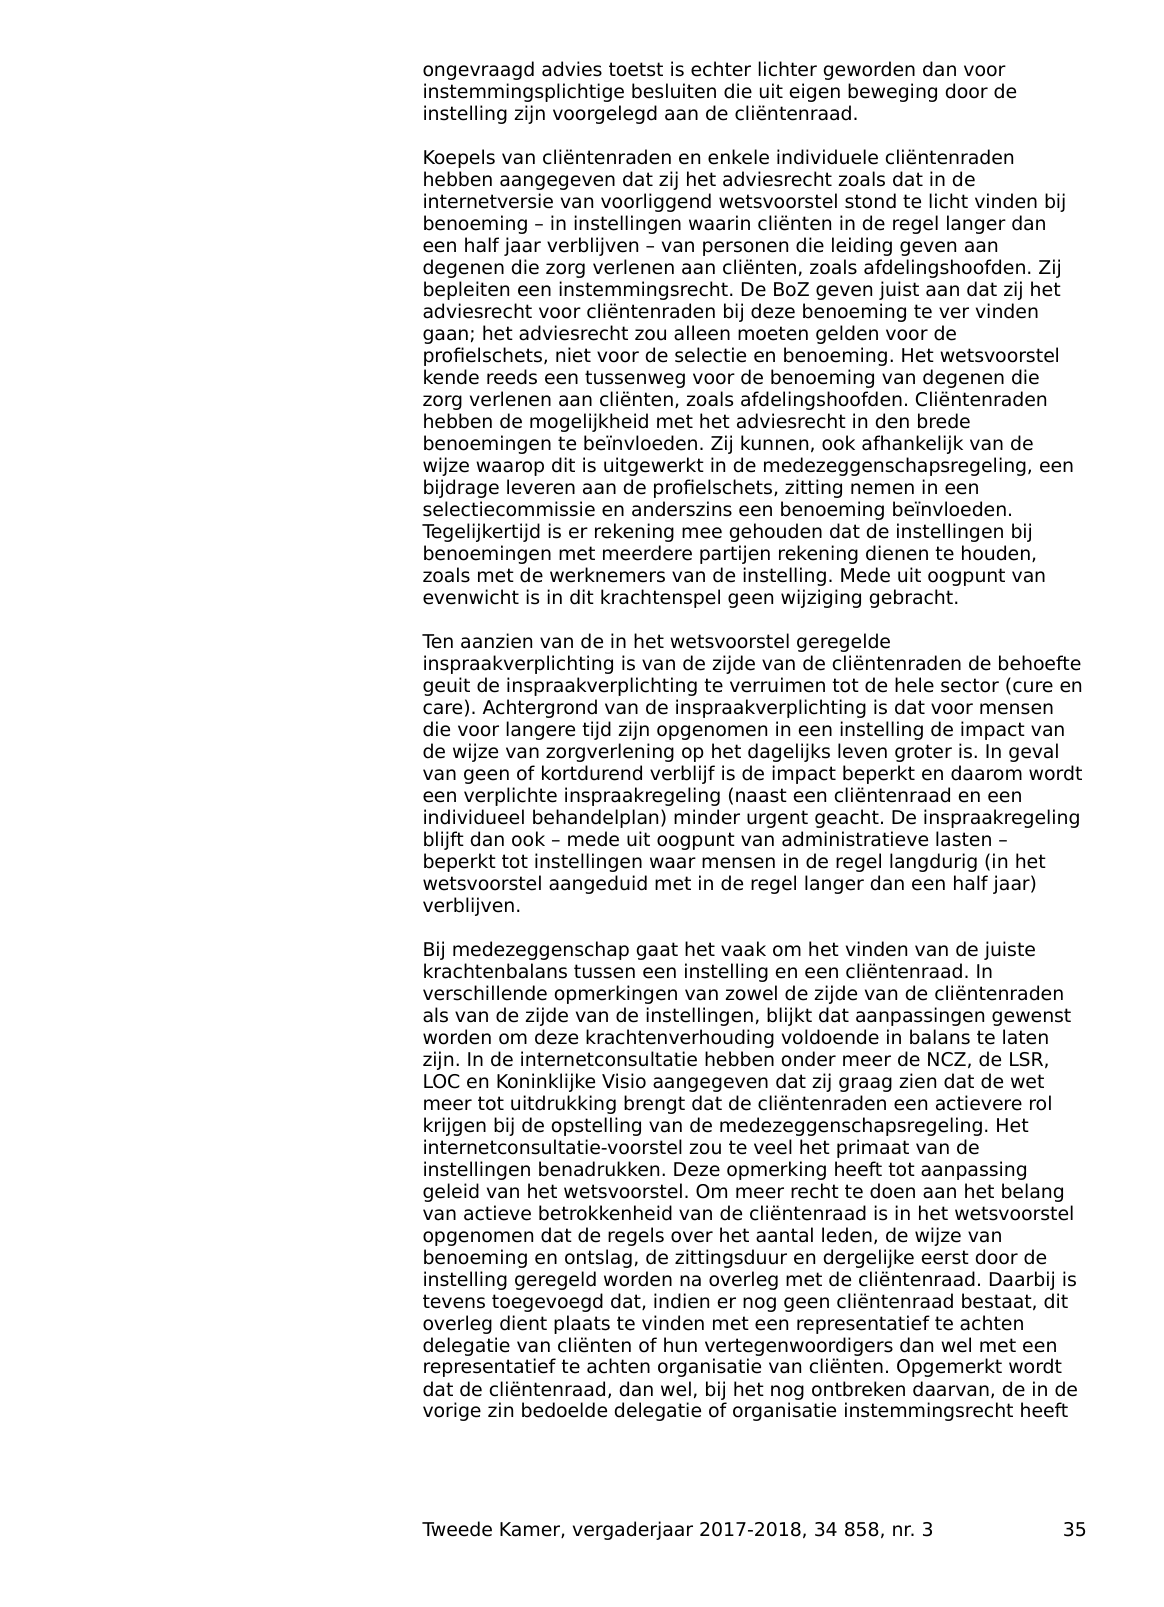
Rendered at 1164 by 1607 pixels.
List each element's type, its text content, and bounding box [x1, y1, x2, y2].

text Ten aanzien van de in het wetsvoorstel geregelde inspraakverplichting is van de zijde van de cliëntenraden de behoefte geuit de inspraakverplichting te verruimen tot de hele sector (cure en care). Achtergrond van de inspraakverplichting is dat voor mensen die voor langere tijd zijn opgenomen in een instelling de impact van de wijze van zorgverlening op het dagelijks leven groter is. In geval van geen of kortdurend verblijf is de impact beperkt en daarom wordt een verplichte inspraakregeling (naast een cliëntenraad en een individueel behandelplan) minder urgent geacht. De inspraakregeling blijft dan ook – mede uit oogpunt van administratieve lasten – beperkt tot instellingen waar mensen in de regel langdurig (in het wetsvoorstel aangeduid met in de regel langer dan een half jaar) verblijven. [422, 631, 1087, 917]
text Bij medezeggenschap gaat het vaak om het vinden van de juiste krachtenbalans tussen een instelling en een cliëntenraad. In verschillende opmerkingen van zowel de zijde van de cliëntenraden als van de zijde van de instellingen, blijkt dat aanpassingen gewenst worden om deze krachtenverhouding voldoende in balans te laten zijn. In de internetconsultatie hebben onder meer de NCZ, de LSR, LOC en Koninklijke Visio aangegeven dat zij graag zien dat de wet meer tot uitdrukking brengt dat de cliëntenraden een actievere rol krijgen bij de opstelling van de medezeggenschapsregeling. Het internetconsultatie-voorstel zou te veel het primaat van de instellingen benadrukken. Deze opmerking heeft tot aanpassing geleid van het wetsvoorstel. Om meer recht te doen aan het belang van actieve betrokkenheid van de cliëntenraad is in het wetsvoorstel opgenomen dat de regels over het aantal leden, de wijze van benoeming en ontslag, de zittingsduur en dergelijke eerst door de instelling geregeld worden na overleg met de cliëntenraad. Daarbij is tevens toegevoegd dat, indien er nog geen cliëntenraad bestaat, dit overleg dient plaats te vinden met een representatief te achten delegatie van cliënten of hun vertegenwoordigers dan wel met een representatief te achten organisatie van cliënten. Opgemerkt wordt dat de cliëntenraad, dan wel, bij het nog ontbreken daarvan, de in de vorige zin bedoelde delegatie of organisatie instemmingsrecht heeft [422, 939, 1087, 1422]
text ongevraagd advies toetst is echter lichter geworden dan voor instemmingsplichtige besluiten die uit eigen beweging door de instelling zijn voorgelegd aan de cliëntenraad. [422, 59, 1087, 125]
text Koepels van cliëntenraden en enkele individuele cliëntenraden hebben aangegeven dat zij het adviesrecht zoals dat in de internetversie van voorliggend wetsvoorstel stond te licht vinden bij benoeming – in instellingen waarin cliënten in de regel langer dan een half jaar verblijven – van personen die leiding geven aan degenen die zorg verlenen aan cliënten, zoals afdelingshoofden. Zij bepleiten een instemmingsrecht. De BoZ geven juist aan dat zij het adviesrecht voor cliëntenraden bij deze benoeming te ver vinden gaan; het adviesrecht zou alleen moeten gelden voor de profielschets, niet voor de selectie en benoeming. Het wetsvoorstel kende reeds een tussenweg voor de benoeming van degenen die zorg verlenen aan cliënten, zoals afdelingshoofden. Cliëntenraden hebben de mogelijkheid met het adviesrecht in den brede benoemingen te beïnvloeden. Zij kunnen, ook afhankelijk van de wijze waarop dit is uitgewerkt in de medezeggenschapsregeling, een bijdrage leveren aan de profielschets, zitting nemen in een selectiecommissie en anderszins een benoeming beïnvloeden. Tegelijkertijd is er rekening mee gehouden dat de instellingen bij benoemingen met meerdere partijen rekening dienen te houden, zoals met de werknemers van de instelling. Mede uit oogpunt van evenwicht is in dit krachtenspel geen wijziging gebracht. [422, 147, 1087, 609]
